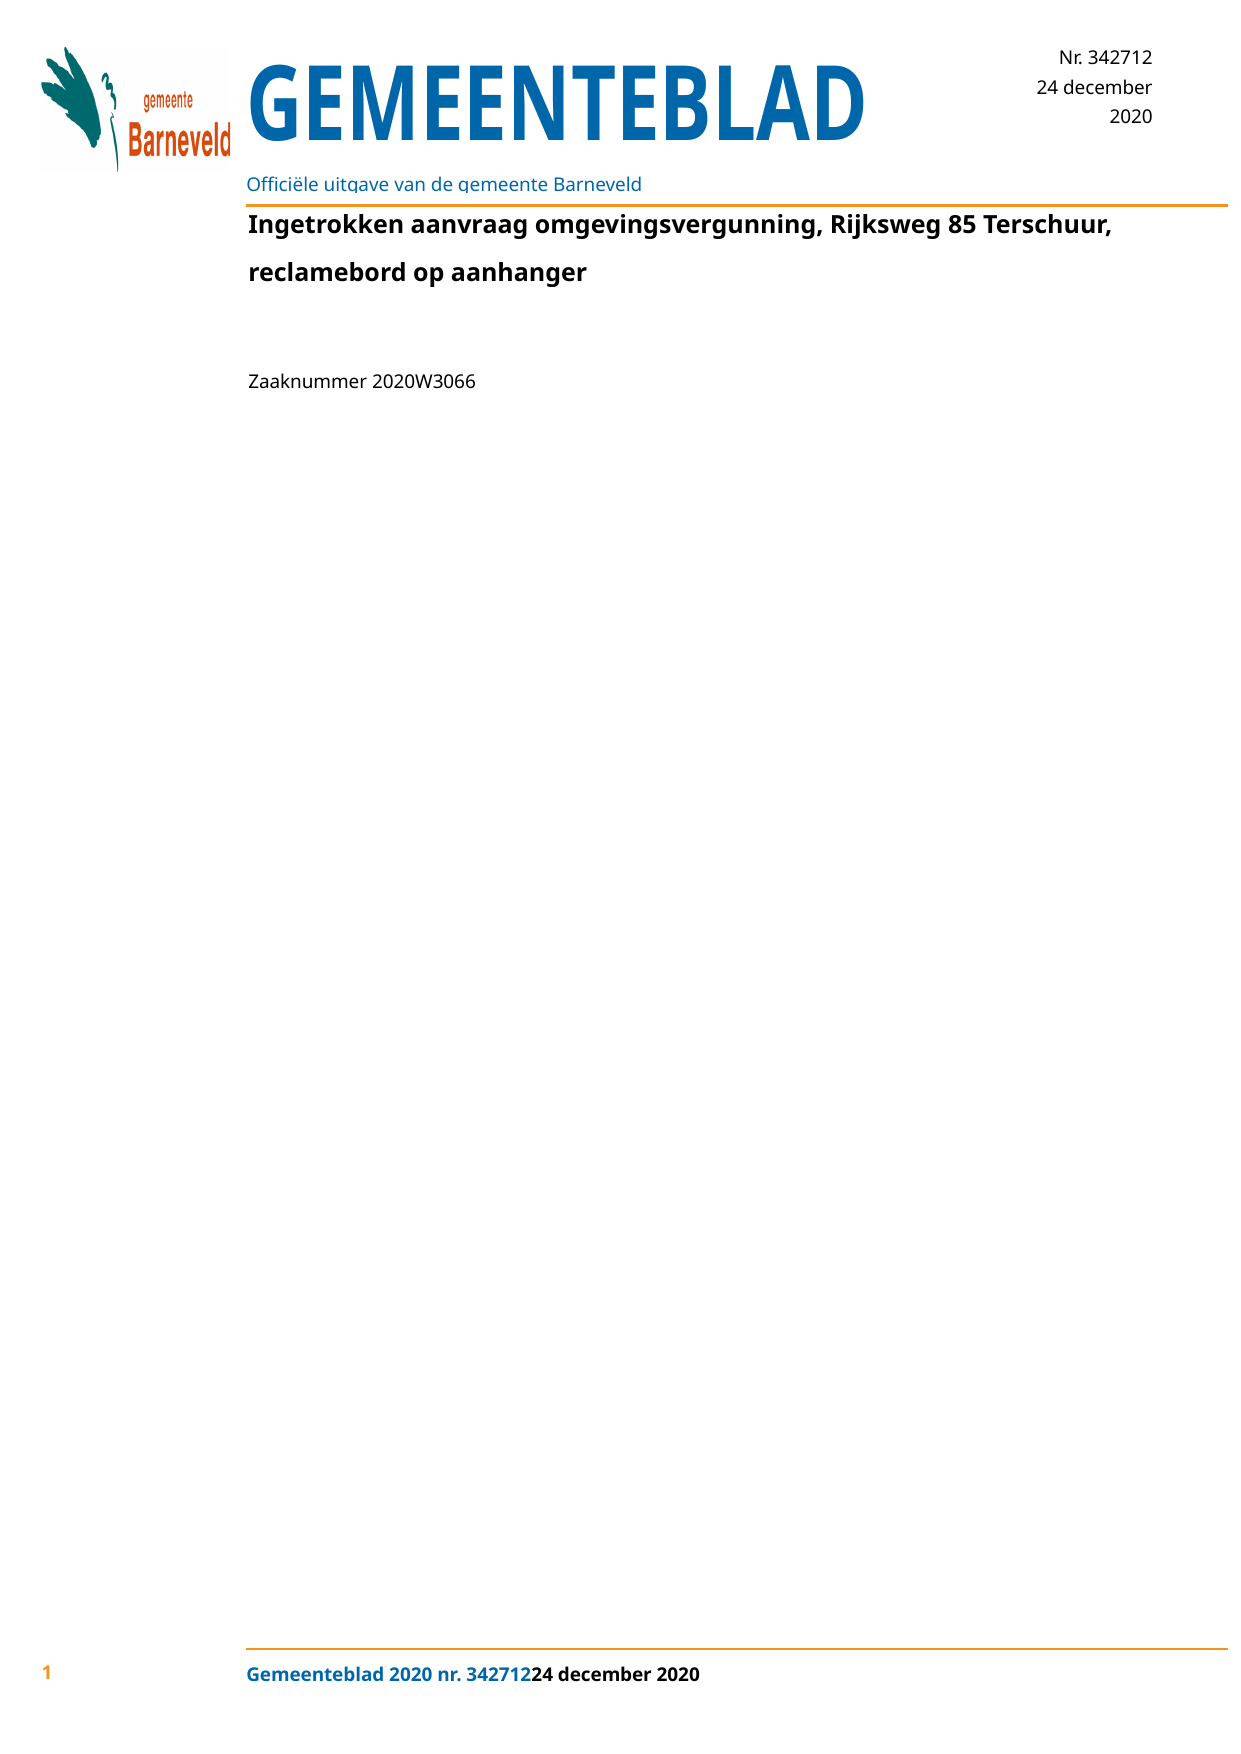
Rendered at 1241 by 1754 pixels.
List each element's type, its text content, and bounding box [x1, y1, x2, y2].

text Ingetrokken aanvraag omgevingsvergunning, Rijksweg 85 Terschuur, reclamebord op aanhanger [248, 207, 1152, 288]
picture [41, 47, 231, 172]
text Zaaknummer 2020W3066 [248, 368, 1152, 394]
